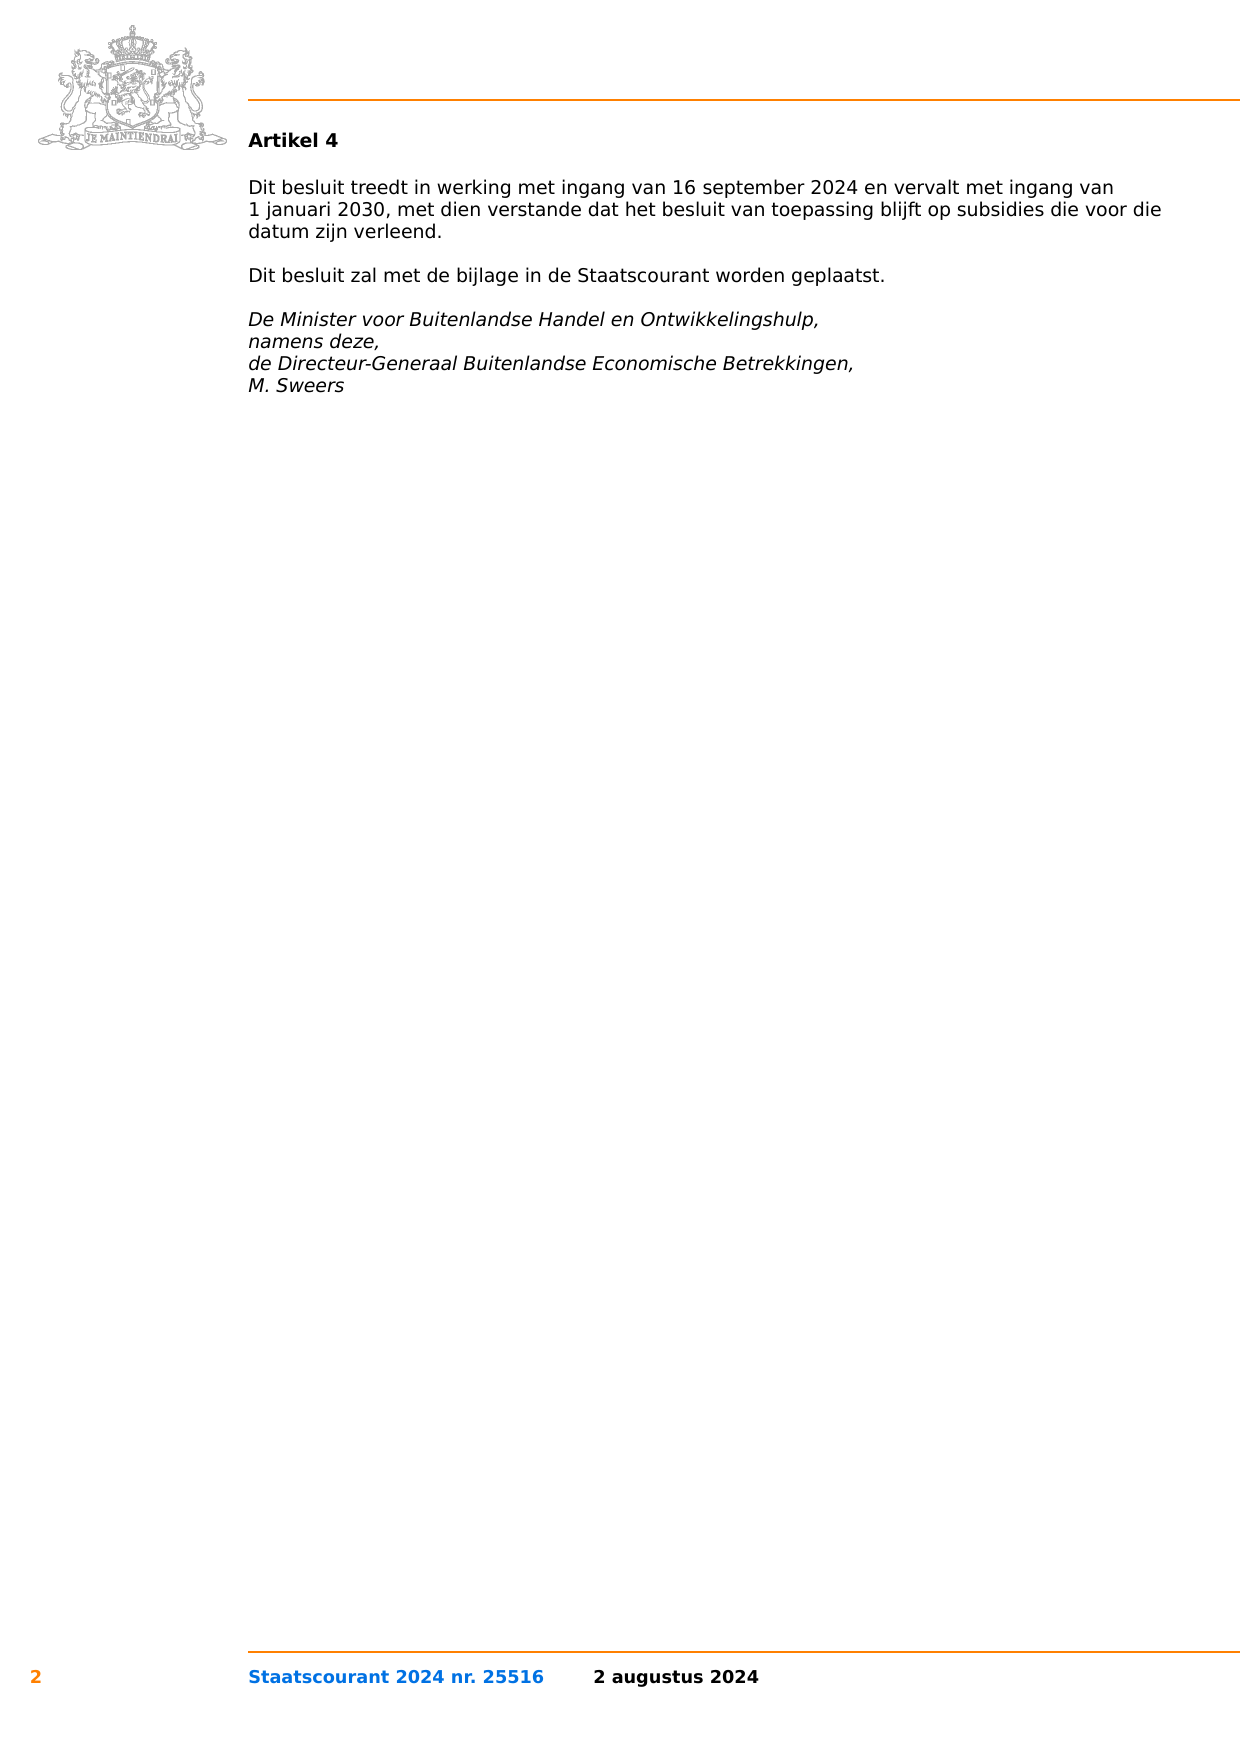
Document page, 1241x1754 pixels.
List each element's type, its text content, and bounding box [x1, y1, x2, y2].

text Dit besluit zal met de bijlage in de Staatscourant worden geplaatst. [248, 265, 1163, 287]
picture [38, 25, 227, 150]
subtitle Artikel 4 [248, 130, 1163, 152]
text Dit besluit treedt in werking met ingang van 16 september 2024 en vervalt met ingang van 1 januari 2030, met dien verstande dat het besluit van toepassing blijft op subsidies die voor die datum zijn verleend. [248, 177, 1163, 243]
text De Minister voor Buitenlandse Handel en Ontwikkelingshulp, namens deze, de Directeur-Generaal Buitenlandse Economische Betrekkingen, M. Sweers [248, 308, 1163, 396]
